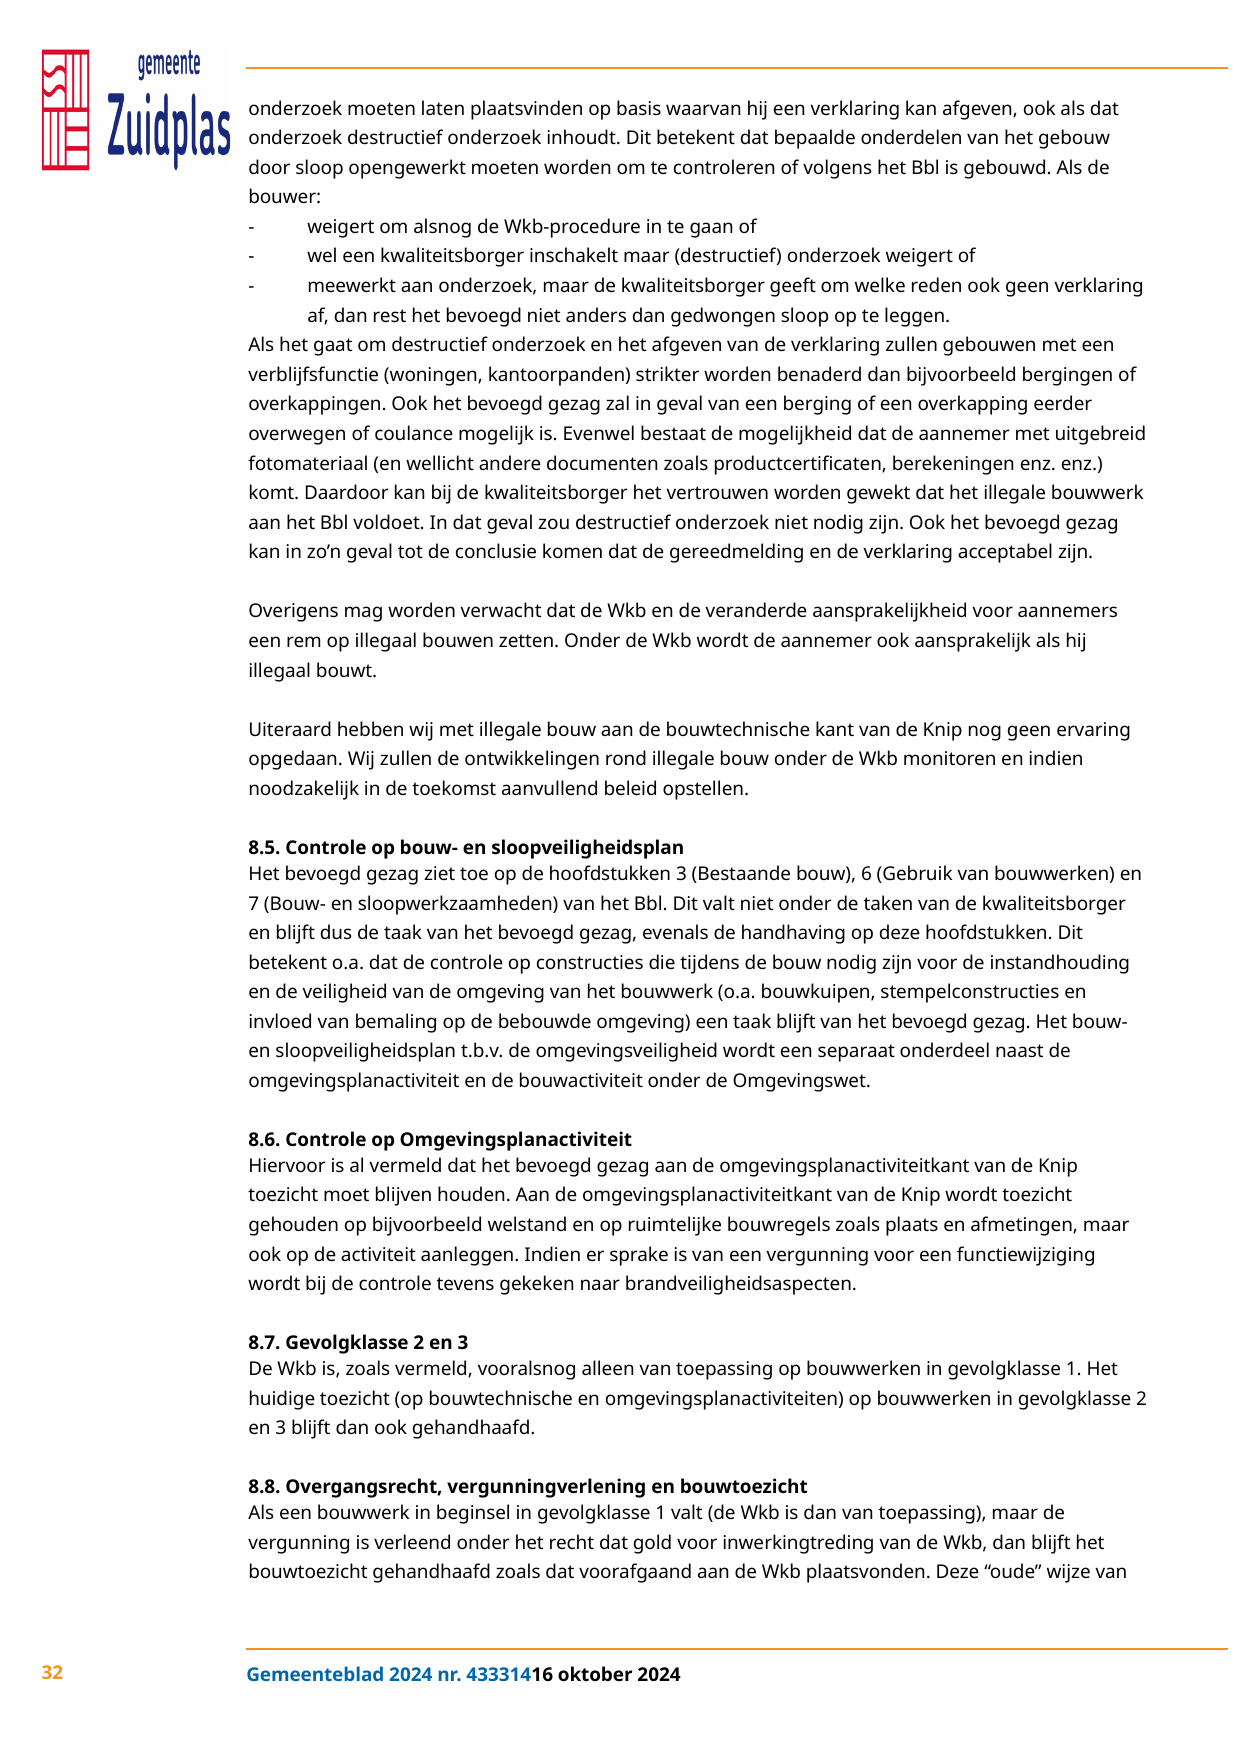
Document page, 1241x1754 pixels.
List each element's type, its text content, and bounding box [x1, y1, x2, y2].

text Als het gaat om destructief onderzoek en het afgeven van de verklaring zullen gebouwen met een verblijfsfunctie (woningen, kantoorpanden) strikter worden benaderd dan bijvoorbeeld bergingen of overkappingen. Ook het bevoegd gezag zal in geval van een berging of een overkapping eerder overwegen of coulance mogelijk is. Evenwel bestaat de mogelijkheid dat de aannemer met uitgebreid fotomateriaal (en wellicht andere documenten zoals productcertificaten, berekeningen enz. enz.) komt. Daardoor kan bij de kwaliteitsborger het vertrouwen worden gewekt dat het illegale bouwwerk aan het Bbl voldoet. In dat geval zou destructief onderzoek niet nodig zijn. Ook het bevoegd gezag kan in zo’n geval tot de conclusie komen dat de gereedmelding en de verklaring acceptabel zijn. [248, 331, 1152, 564]
text 8.7. Gevolgklasse 2 en 3 [248, 1329, 1152, 1355]
list meewerkt aan onderzoek, maar de kwaliteitsborger geeft om welke reden ook geen verklaring af, dan rest het bevoegd niet anders dan gedwongen sloop op te leggen. [248, 272, 1152, 328]
text 8.6. Controle op Omgevingsplanactiviteit [248, 1126, 1152, 1152]
text De Wkb is, zoals vermeld, vooralsnog alleen van toepassing op bouwwerken in gevolgklasse 1. Het huidige toezicht (op bouwtechnische en omgevingsplanactiviteiten) op bouwwerken in gevolgklasse 2 en 3 blijft dan ook gehandhaafd. [248, 1355, 1152, 1440]
text onderzoek moeten laten plaatsvinden op basis waarvan hij een verklaring kan afgeven, ook als dat onderzoek destructief onderzoek inhoudt. Dit betekent dat bepaalde onderdelen van het gebouw door sloop opengewerkt moeten worden om te controleren of volgens het Bbl is gebouwd. Als de bouwer: [248, 95, 1152, 209]
text 8.5. Controle op bouw- en sloopveiligheidsplan [248, 834, 1152, 860]
text Uiteraard hebben wij met illegale bouw aan de bouwtechnische kant van de Knip nog geen ervaring opgedaan. Wij zullen de ontwikkelingen rond illegale bouw onder de Wkb monitoren en indien noodzakelijk in de toekomst aanvullend beleid opstellen. [248, 716, 1152, 801]
text Het bevoegd gezag ziet toe op de hoofdstukken 3 (Bestaande bouw), 6 (Gebruik van bouwwerken) en 7 (Bouw- en sloopwerkzaamheden) van het Bbl. Dit valt niet onder de taken van de kwaliteitsborger en blijft dus de taak van het bevoegd gezag, evenals de handhaving op deze hoofdstukken. Dit betekent o.a. dat de controle op constructies die tijdens de bouw nodig zijn voor de instandhouding en de veiligheid van de omgeving van het bouwwerk (o.a. bouwkuipen, stempelconstructies en invloed van bemaling op de bebouwde omgeving) een taak blijft van het bevoegd gezag. Het bouw- en sloopveiligheidsplan t.b.v. de omgevingsveiligheid wordt een separaat onderdeel naast de omgevingsplanactiviteit en de bouwactiviteit onder de Omgevingswet. [248, 860, 1152, 1093]
text Hiervoor is al vermeld dat het bevoegd gezag aan de omgevingsplanactiviteitkant van de Knip toezicht moet blijven houden. Aan de omgevingsplanactiviteitkant van de Knip wordt toezicht gehouden op bijvoorbeeld welstand en op ruimtelijke bouwregels zoals plaats en afmetingen, maar ook op de activiteit aanleggen. Indien er sprake is van een vergunning voor een functiewijziging wordt bij de controle tevens gekeken naar brandveiligheidsaspecten. [248, 1152, 1152, 1296]
picture [41, 47, 231, 172]
list weigert om alsnog de Wkb-procedure in te gaan of [248, 213, 1152, 239]
text Als een bouwwerk in beginsel in gevolgklasse 1 valt (de Wkb is dan van toepassing), maar de vergunning is verleend onder het recht dat gold voor inwerkingtreding van de Wkb, dan blijft het bouwtoezicht gehandhaafd zoals dat voorafgaand aan de Wkb plaatsvonden. Deze “oude” wijze van [248, 1499, 1152, 1584]
list wel een kwaliteitsborger inschakelt maar (destructief) onderzoek weigert of [248, 243, 1152, 268]
text 8.8. Overgangsrecht, vergunningverlening en bouwtoezicht [248, 1474, 1152, 1499]
text Overigens mag worden verwacht dat de Wkb en de veranderde aansprakelijkheid voor aannemers een rem op illegaal bouwen zetten. Onder de Wkb wordt de aannemer ook aansprakelijk als hij illegaal bouwt. [248, 598, 1152, 683]
